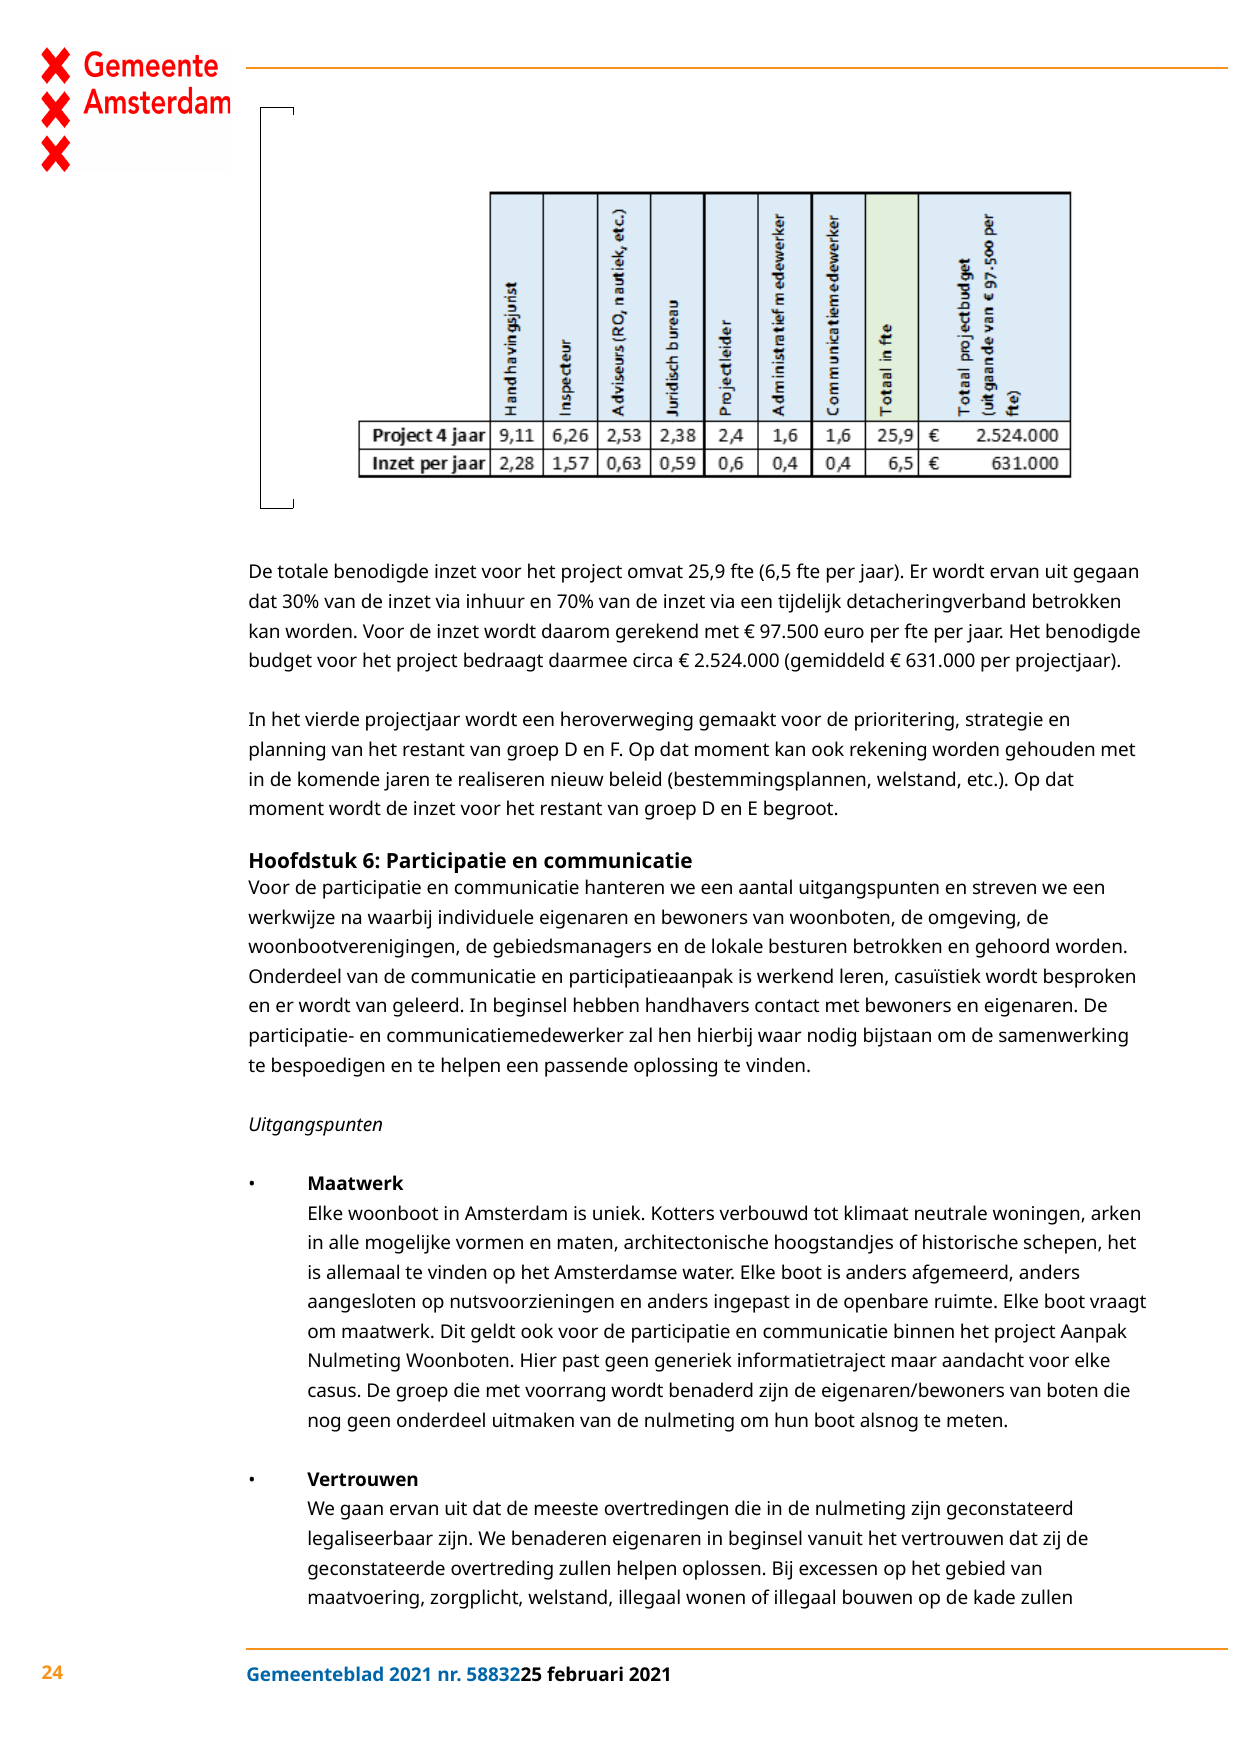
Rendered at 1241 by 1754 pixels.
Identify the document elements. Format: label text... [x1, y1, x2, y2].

text De totale benodigde inzet voor het project omvat 25,9 fte (6,5 fte per jaar). Er wordt ervan uit gegaan dat 30% van de inzet via inhuur en 70% van de inzet via een tijdelijk detacheringverband betrokken kan worden. Voor de inzet wordt daarom gerekend met € 97.500 euro per fte per jaar. Het benodigde budget voor het project bedraagt daarmee circa € 2.524.000 (gemiddeld € 631.000 per projectjaar). [248, 559, 1152, 673]
text Voor de participatie en communicatie hanteren we een aantal uitgangspunten en streven we een werkwijze na waarbij individuele eigenaren en bewoners van woonboten, de omgeving, de woonbootverenigingen, de gebiedsmanagers en de lokale besturen betrokken en gehoord worden. Onderdeel van de communicatie en participatieaanpak is werkend leren, casuïstiek wordt besproken en er wordt van geleerd. In beginsel hebben handhavers contact met bewoners en eigenaren. De participatie- en communicatiemedewerker zal hen hierbij waar nodig bijstaan om de samenwerking te bespoedigen en te helpen een passende oplossing te vinden. [248, 874, 1152, 1077]
list We gaan ervan uit dat de meeste overtredingen die in de nulmeting zijn geconstateerd legaliseerbaar zijn. We benaderen eigenaren in beginsel vanuit het vertrouwen dat zij de geconstateerde overtreding zullen helpen oplossen. Bij excessen op het gebied van maatvoering, zorgplicht, welstand, illegaal wonen of illegaal bouwen op de kade zullen [248, 1496, 1152, 1610]
text In het vierde projectjaar wordt een heroverweging gemaakt voor de prioritering, strategie en planning van het restant van groep D en F. Op dat moment kan ook rekening worden gehouden met in de komende jaren te realiseren nieuw beleid (bestemmingsplannen, welstand, etc.). Op dat moment wordt de inzet voor het restant van groep D en E begroot. [248, 707, 1152, 821]
list Maatwerk [248, 1170, 1152, 1196]
list Vertrouwen [248, 1466, 1152, 1492]
list Elke woonboot in Amsterdam is uniek. Kotters verbouwd tot klimaat neutrale woningen, arken in alle mogelijke vormen en maten, architectonische hoogstandjes of historische schepen, het is allemaal te vinden op het Amsterdamse water. Elke boot is anders afgemeerd, anders aangesloten op nutsvoorzieningen en anders ingepast in de openbare ruimte. Elke boot vraagt om maatwerk. Dit geldt ook voor de participatie en communicatie binnen het project Aanpak Nulmeting Woonboten. Hier past geen generiek informatietraject maar aandacht voor elke casus. De groep die met voorrang wordt benaderd zijn de eigenaren/bewoners van boten die nog geen onderdeel uitmaken van de nulmeting om hun boot alsnog te meten. [248, 1200, 1152, 1432]
picture [268, 115, 1155, 499]
picture [41, 47, 231, 172]
text Hoofdstuk 6: Participatie en communicatie [248, 846, 1152, 874]
text Uitgangspunten [248, 1111, 1152, 1137]
